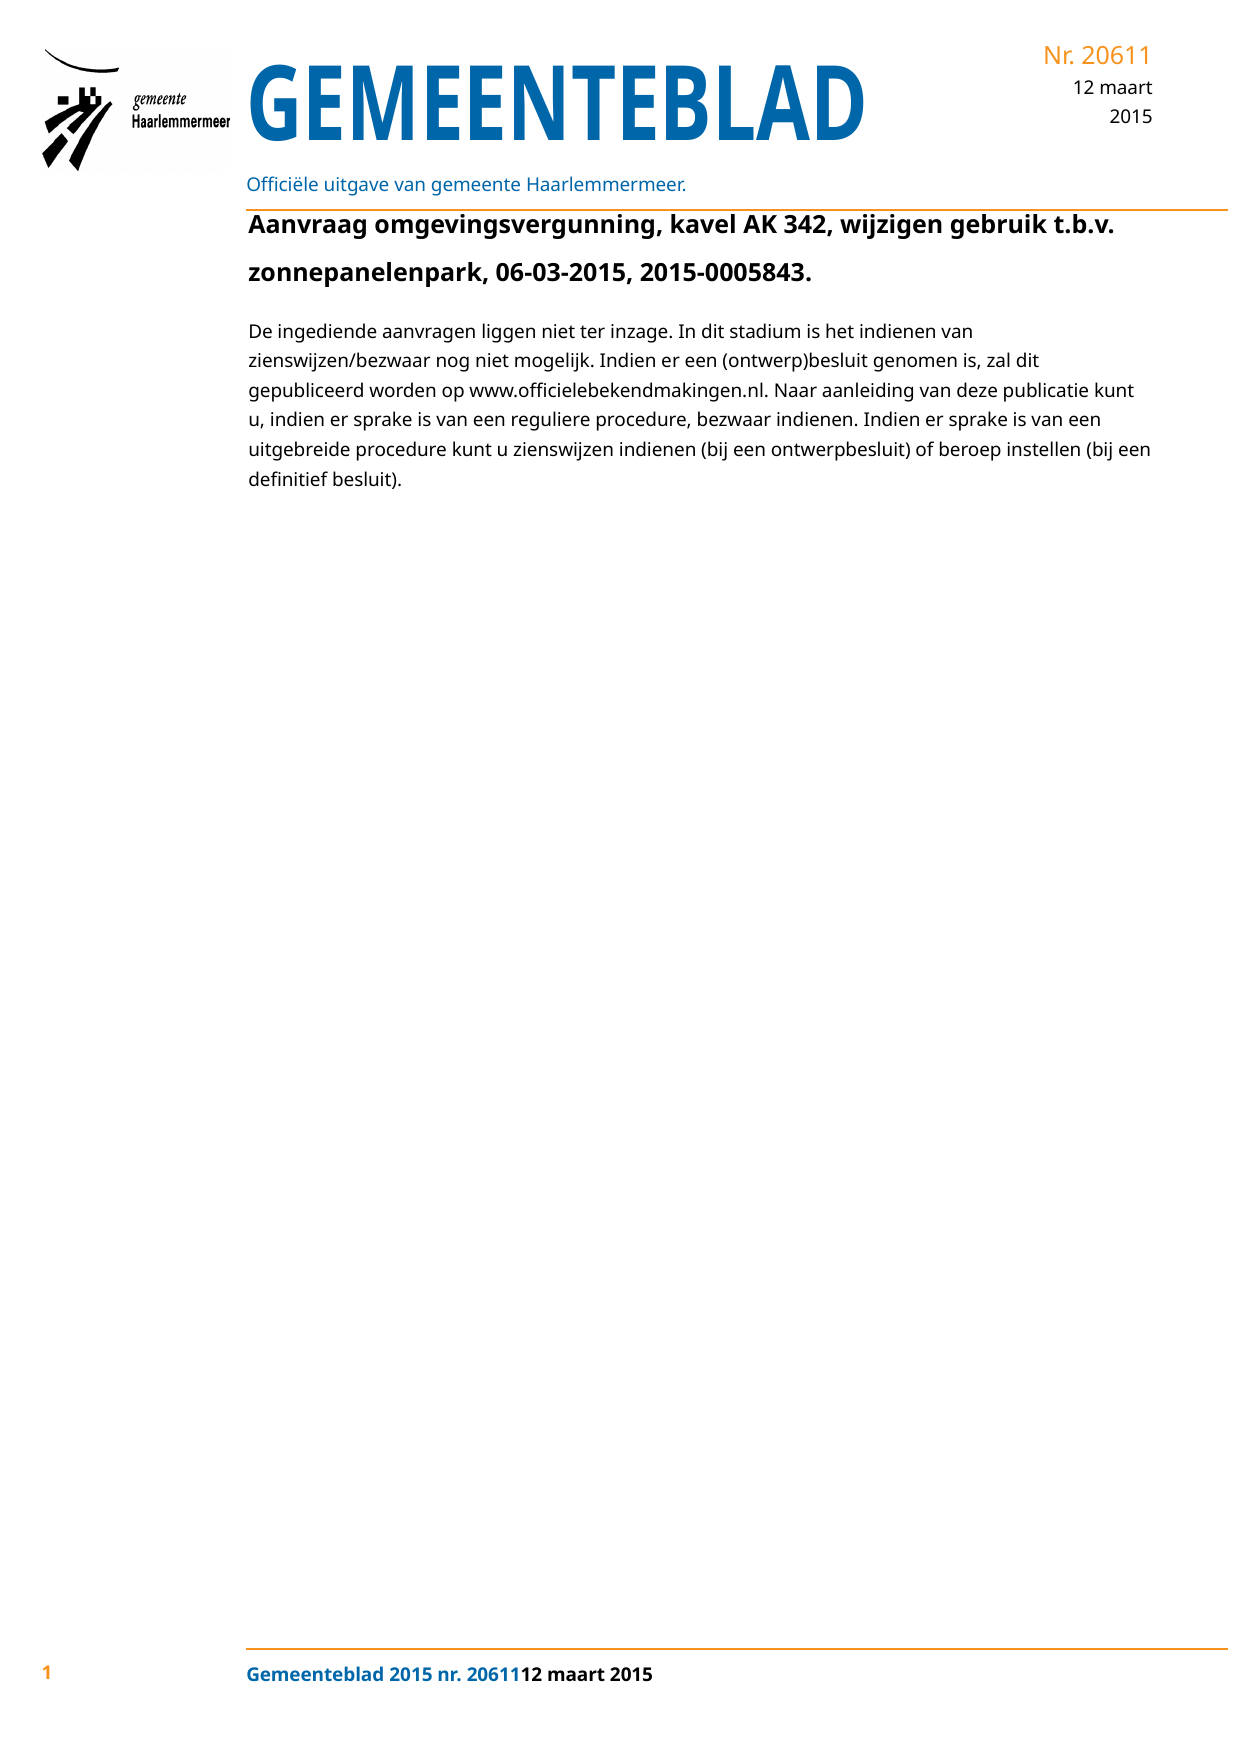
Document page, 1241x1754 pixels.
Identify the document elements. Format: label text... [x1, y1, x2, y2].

text De ingediende aanvragen liggen niet ter inzage. In dit stadium is het indienen van zienswijzen/bezwaar nog niet mogelijk. Indien er een (ontwerp)besluit genomen is, zal dit gepubliceerd worden op www.officielebekendmakingen.nl. Naar aanleiding van deze publicatie kunt u, indien er sprake is van een reguliere procedure, bezwaar indienen. Indien er sprake is van een uitgebreide procedure kunt u zienswijzen indienen (bij een ontwerpbesluit) of beroep instellen (bij een definitief besluit). [248, 318, 1152, 492]
picture [41, 47, 231, 172]
text Aanvraag omgevingsvergunning, kavel AK 342, wijzigen gebruik t.b.v. zonnepanelenpark, 06-03-2015, 2015-0005843. [248, 211, 1152, 288]
